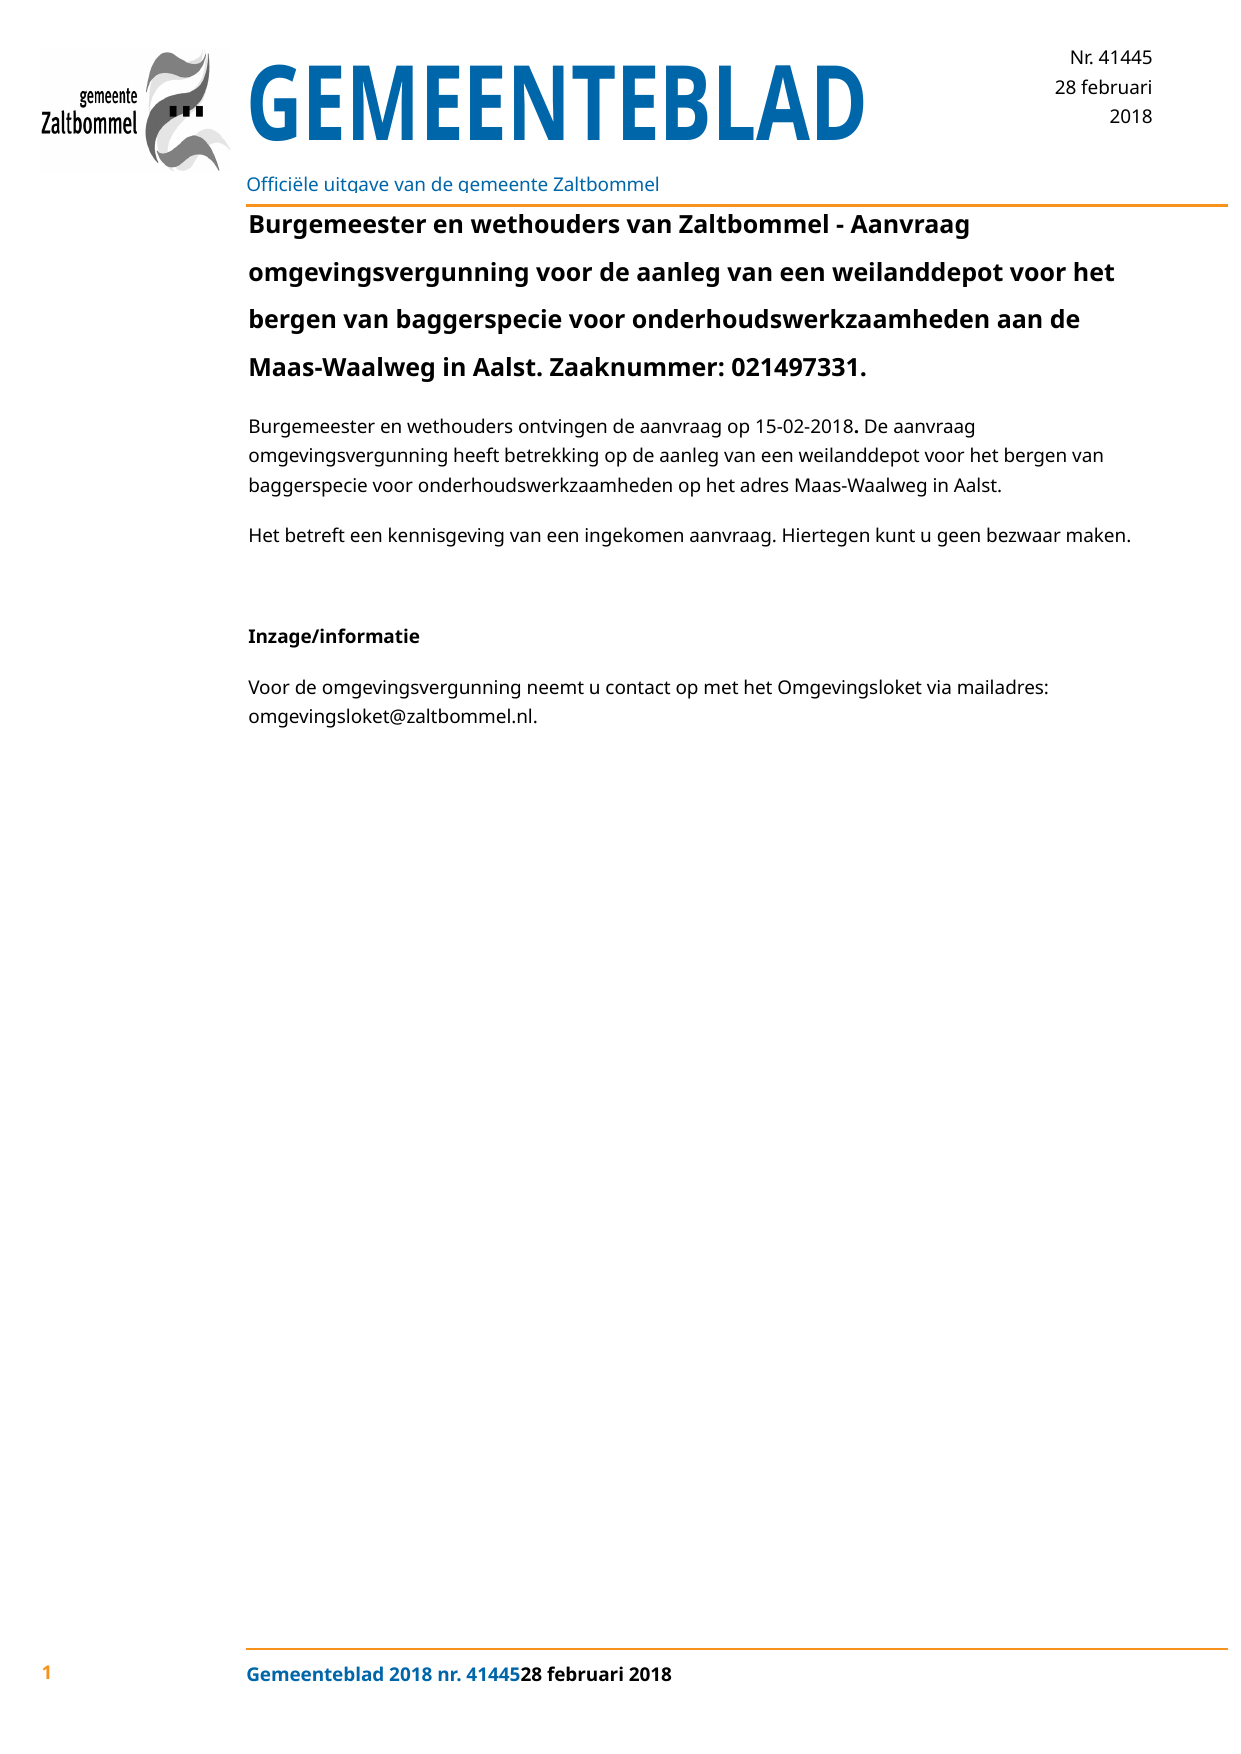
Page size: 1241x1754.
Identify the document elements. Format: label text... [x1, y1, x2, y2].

text Het betreft een kennisgeving van een ingekomen aanvraag. Hiertegen kunt u geen bezwaar maken. [248, 523, 1152, 548]
text Inzage/informatie [248, 623, 1152, 649]
picture [41, 47, 231, 172]
text Burgemeester en wethouders ontvingen de aanvraag op 15-02-2018. De aanvraag omgevingsvergunning heeft betrekking op de aanleg van een weilanddepot voor het bergen van baggerspecie voor onderhoudswerkzaamheden op het adres Maas-Waalweg in Aalst. [248, 413, 1152, 498]
text Voor de omgevingsvergunning neemt u contact op met het Omgevingsloket via mailadres: omgevingsloket@zaltbommel.nl. [248, 674, 1152, 729]
text Burgemeester en wethouders van Zaltbommel - Aanvraag omgevingsvergunning voor de aanleg van een weilanddepot voor het bergen van baggerspecie voor onderhoudswerkzaamheden aan de Maas-Waalweg in Aalst. Zaaknummer: 021497331. [248, 207, 1152, 384]
